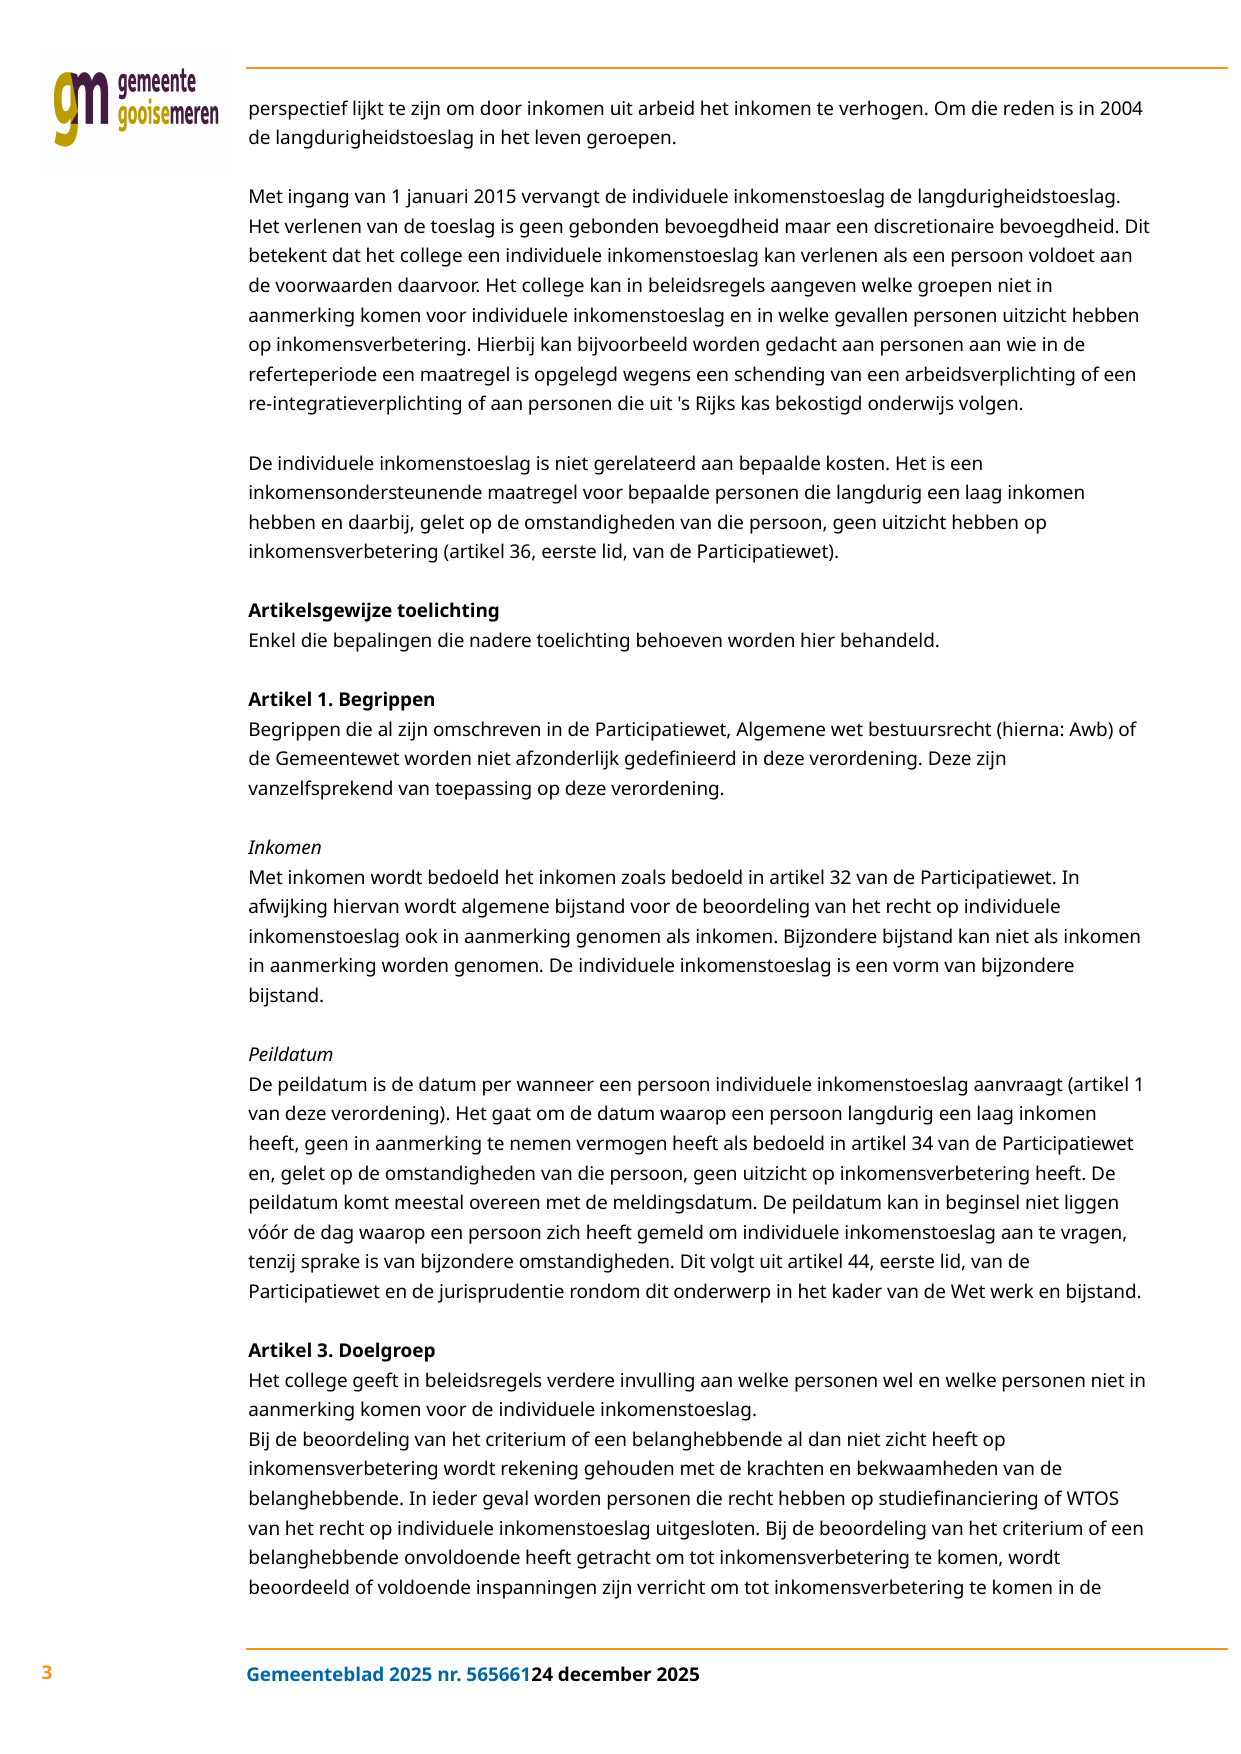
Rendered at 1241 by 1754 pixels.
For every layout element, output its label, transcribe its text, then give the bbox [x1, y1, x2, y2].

text Enkel die bepalingen die nadere toelichting behoeven worden hier behandeld. [248, 627, 1152, 653]
text perspectief lijkt te zijn om door inkomen uit arbeid het inkomen te verhogen. Om die reden is in 2004 de langdurigheidstoeslag in het leven geroepen. [248, 95, 1152, 150]
text Met inkomen wordt bedoeld het inkomen zoals bedoeld in artikel 32 van de Participatiewet. In afwijking hiervan wordt algemene bijstand voor de beoordeling van het recht op individuele inkomenstoeslag ook in aanmerking genomen als inkomen. Bijzondere bijstand kan niet als inkomen in aanmerking worden genomen. De individuele inkomenstoeslag is een vorm van bijzondere bijstand. [248, 864, 1152, 1008]
picture [41, 47, 231, 172]
text Artikel 1. Begrippen [248, 686, 1152, 712]
text Peildatum [248, 1041, 1152, 1067]
text Artikel 3. Doelgroep [248, 1337, 1152, 1363]
text De individuele inkomenstoeslag is niet gerelateerd aan bepaalde kosten. Het is een inkomensondersteunende maatregel voor bepaalde personen die langdurig een laag inkomen hebben en daarbij, gelet op de omstandigheden van die persoon, geen uitzicht hebben op inkomensverbetering (artikel 36, eerste lid, van de Participatiewet). [248, 450, 1152, 564]
text Begrippen die al zijn omschreven in de Participatiewet, Algemene wet bestuursrecht (hierna: Awb) of de Gemeentewet worden niet afzonderlijk gedefinieerd in deze verordening. Deze zijn vanzelfsprekend van toepassing op deze verordening. [248, 716, 1152, 801]
text Het college geeft in beleidsregels verdere invulling aan welke personen wel en welke personen niet in aanmerking komen voor de individuele inkomenstoeslag. [248, 1367, 1152, 1422]
text Met ingang van 1 januari 2015 vervangt de individuele inkomenstoeslag de langdurigheidstoeslag. Het verlenen van de toeslag is geen gebonden bevoegdheid maar een discretionaire bevoegdheid. Dit betekent dat het college een individuele inkomenstoeslag kan verlenen als een persoon voldoet aan de voorwaarden daarvoor. Het college kan in beleidsregels aangeven welke groepen niet in aanmerking komen voor individuele inkomenstoeslag en in welke gevallen personen uitzicht hebben op inkomensverbetering. Hierbij kan bijvoorbeeld worden gedacht aan personen aan wie in de referteperiode een maatregel is opgelegd wegens een schending van een arbeidsverplichting of een re-integratieverplichting of aan personen die uit 's Rijks kas bekostigd onderwijs volgen. [248, 183, 1152, 416]
text Artikelsgewijze toelichting [248, 598, 1152, 623]
text De peildatum is de datum per wanneer een persoon individuele inkomenstoeslag aanvraagt (artikel 1 van deze verordening). Het gaat om de datum waarop een persoon langdurig een laag inkomen heeft, geen in aanmerking te nemen vermogen heeft als bedoeld in artikel 34 van de Participatiewet en, gelet op de omstandigheden van die persoon, geen uitzicht op inkomensverbetering heeft. De peildatum komt meestal overeen met de meldingsdatum. De peildatum kan in beginsel niet liggen vóór de dag waarop een persoon zich heeft gemeld om individuele inkomenstoeslag aan te vragen, tenzij sprake is van bijzondere omstandigheden. Dit volgt uit artikel 44, eerste lid, van de Participatiewet en de jurisprudentie rondom dit onderwerp in het kader van de Wet werk en bijstand. [248, 1071, 1152, 1304]
text Bij de beoordeling van het criterium of een belanghebbende al dan niet zicht heeft op inkomensverbetering wordt rekening gehouden met de krachten en bekwaamheden van de belanghebbende. In ieder geval worden personen die recht hebben op studiefinanciering of WTOS van het recht op individuele inkomenstoeslag uitgesloten. Bij de beoordeling van het criterium of een belanghebbende onvoldoende heeft getracht om tot inkomensverbetering te komen, wordt beoordeeld of voldoende inspanningen zijn verricht om tot inkomensverbetering te komen in de [248, 1426, 1152, 1600]
text Inkomen [248, 834, 1152, 860]
